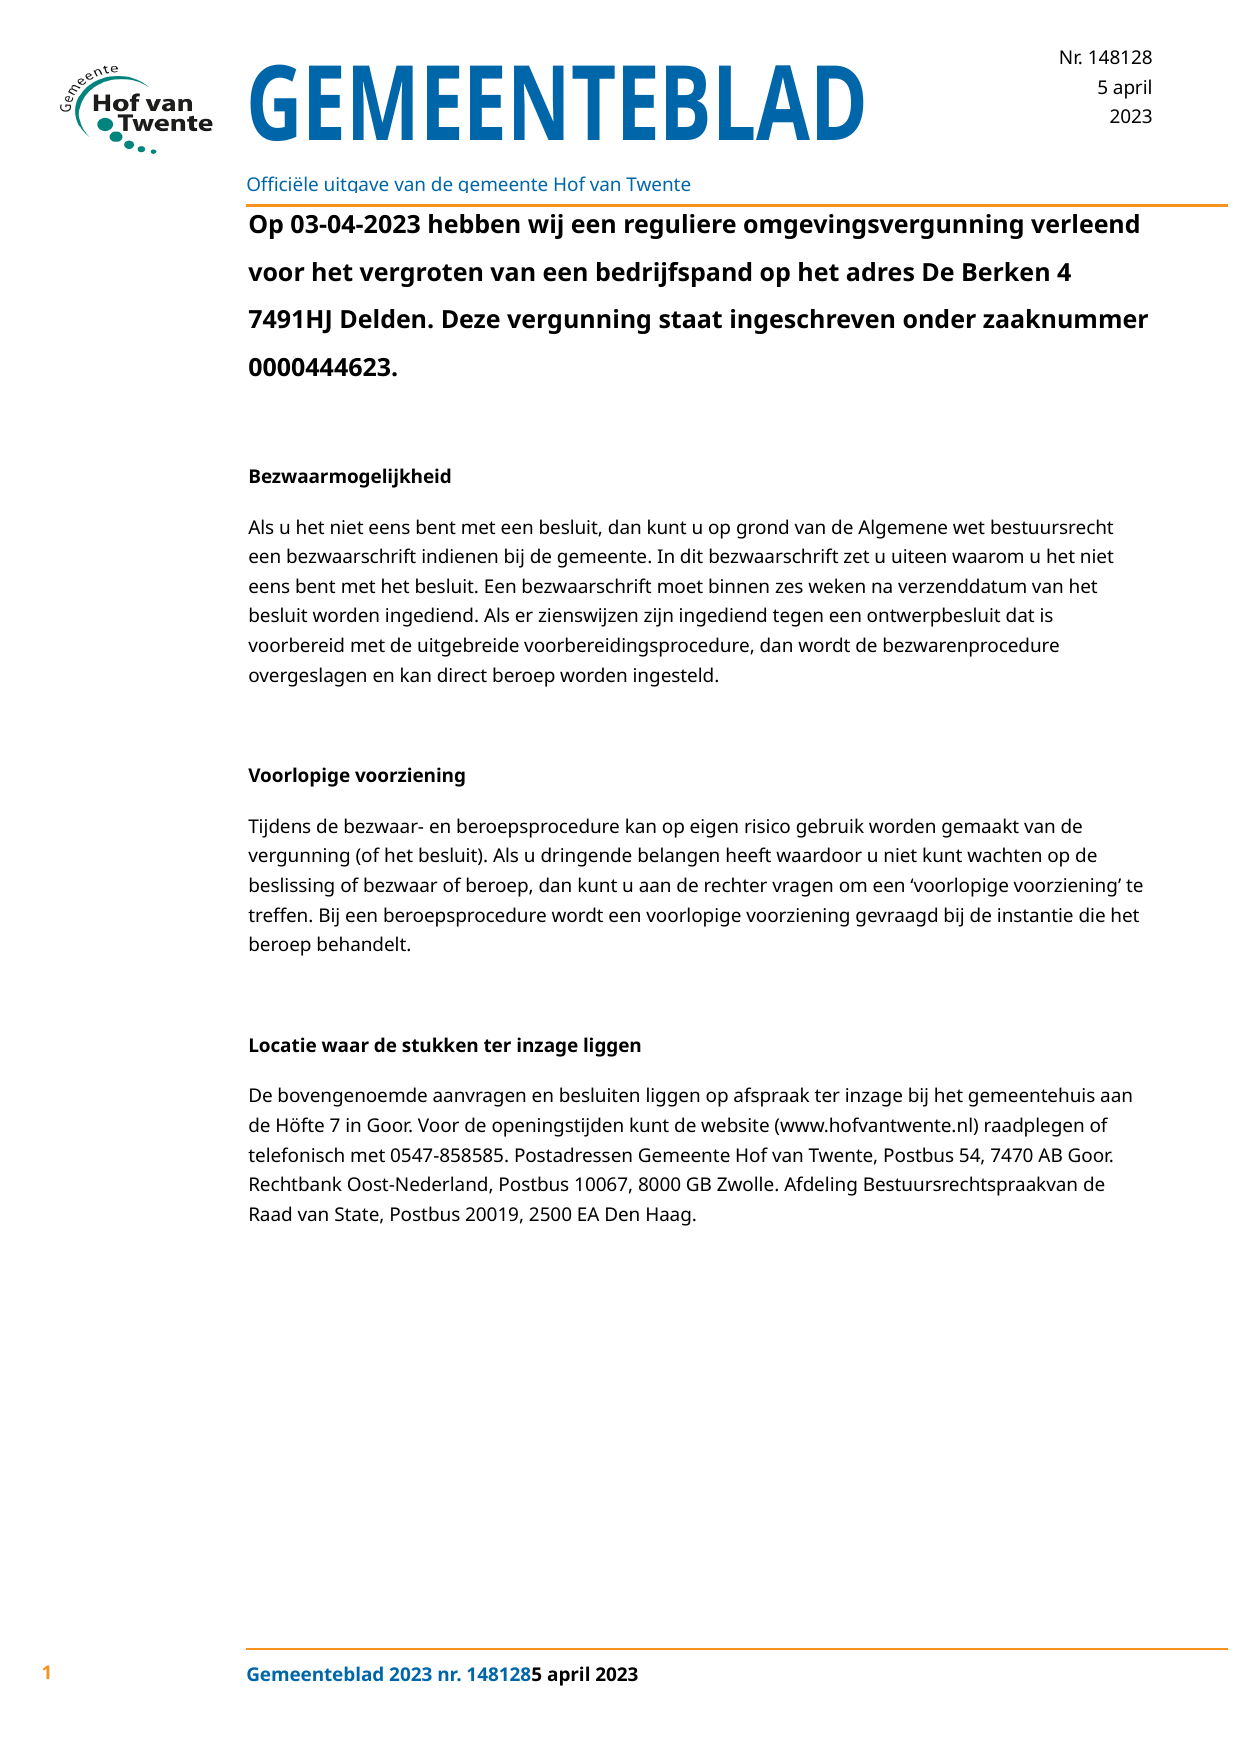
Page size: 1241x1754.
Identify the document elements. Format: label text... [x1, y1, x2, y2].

text Op 03-04-2023 hebben wij een reguliere omgevingsvergunning verleend voor het vergroten van een bedrijfspand op het adres De Berken 4 7491HJ Delden. Deze vergunning staat ingeschreven onder zaaknummer 0000444623. [248, 207, 1152, 384]
text Tijdens de bezwaar- en beroepsprocedure kan op eigen risico gebruik worden gemaakt van de vergunning (of het besluit). Als u dringende belangen heeft waardoor u niet kunt wachten op de beslissing of bezwaar of beroep, dan kunt u aan de rechter vragen om een ‘voorlopige voorziening’ te treffen. Bij een beroepsprocedure wordt een voorlopige voorziening gevraagd bij de instantie die het beroep behandelt. [248, 813, 1152, 957]
picture [41, 47, 231, 172]
text Voorlopige voorziening [248, 763, 1152, 788]
text De bovengenoemde aanvragen en besluiten liggen op afspraak ter inzage bij het gemeentehuis aan de Höfte 7 in Goor. Voor de openingstijden kunt de website (www.hofvantwente.nl) raadplegen of telefonisch met 0547-858585. Postadressen Gemeente Hof van Twente, Postbus 54, 7470 AB Goor. Rechtbank Oost-Nederland, Postbus 10067, 8000 GB Zwolle. Afdeling Bestuursrechtspraakvan de Raad van State, Postbus 20019, 2500 EA Den Haag. [248, 1083, 1152, 1227]
text Als u het niet eens bent met een besluit, dan kunt u op grond van de Algemene wet bestuursrecht een bezwaarschrift indienen bij de gemeente. In dit bezwaarschrift zet u uiteen waarom u het niet eens bent met het besluit. Een bezwaarschrift moet binnen zes weken na verzenddatum van het besluit worden ingediend. Als er zienswijzen zijn ingediend tegen een ontwerpbesluit dat is voorbereid met de uitgebreide voorbereidingsprocedure, dan wordt de bezwarenprocedure overgeslagen en kan direct beroep worden ingesteld. [248, 514, 1152, 688]
text Locatie waar de stukken ter inzage liggen [248, 1032, 1152, 1058]
text Bezwaarmogelijkheid [248, 463, 1152, 489]
